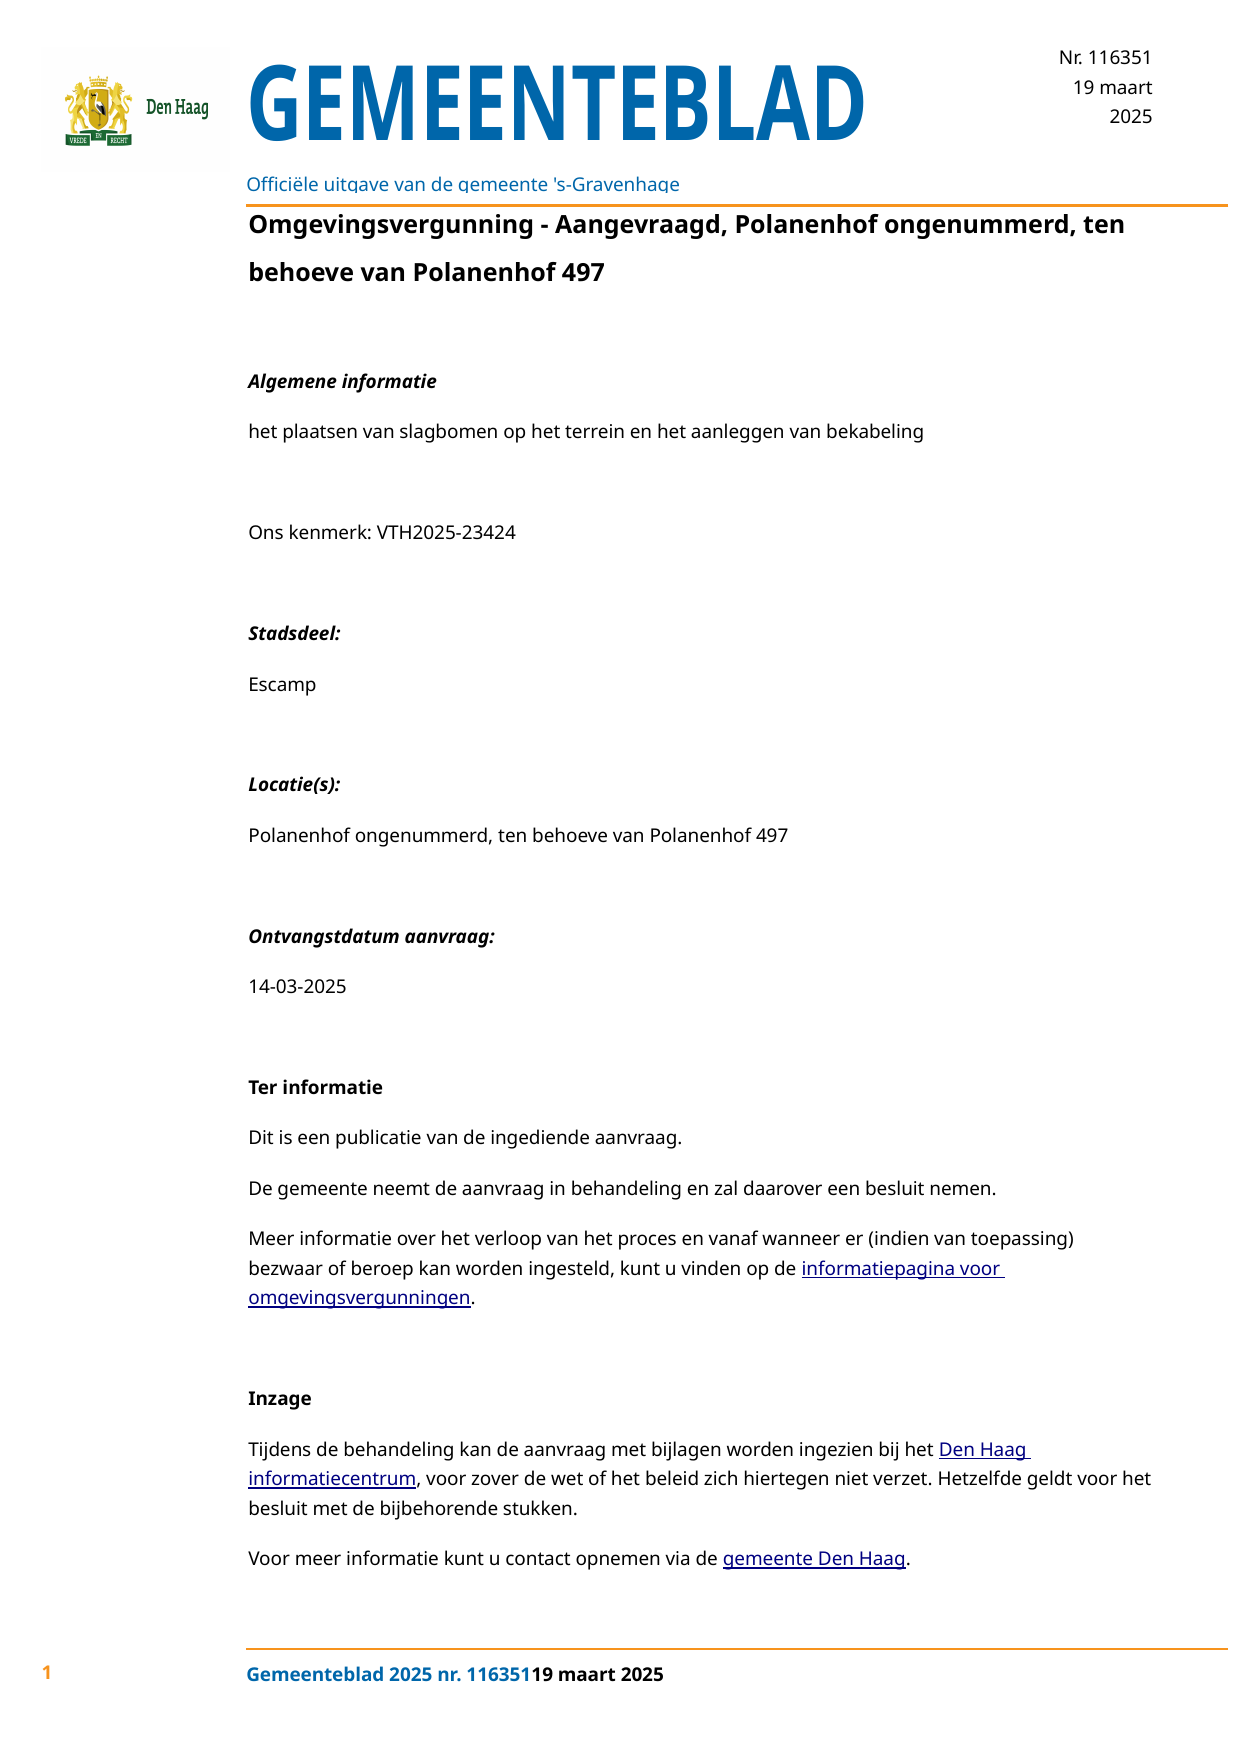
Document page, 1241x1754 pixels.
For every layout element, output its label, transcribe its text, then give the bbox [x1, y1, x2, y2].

picture [41, 47, 231, 172]
text Dit is een publicatie van de ingediende aanvraag. [248, 1124, 1152, 1150]
text Omgevingsvergunning - Aangevraagd, Polanenhof ongenummerd, ten behoeve van Polanenhof 497 [248, 207, 1152, 288]
text Ontvangstdatum aanvraag: [248, 923, 1152, 949]
text Stadsdeel: [248, 620, 1152, 646]
text Voor meer informatie kunt u contact opnemen via de gemeente Den Haag. [248, 1545, 1152, 1571]
text De gemeente neemt de aanvraag in behandeling en zal daarover een besluit nemen. [248, 1175, 1152, 1201]
text Meer informatie over het verloop van het proces en vanaf wanneer er (indien van toepassing) bezwaar of beroep kan worden ingesteld, kunt u vinden op de informatiepagina voor omgevingsvergunningen. [248, 1225, 1152, 1310]
text Ter informatie [248, 1074, 1152, 1100]
text Ons kenmerk: VTH2025-23424 [248, 519, 1152, 545]
text Polanenhof ongenummerd, ten behoeve van Polanenhof 497 [248, 822, 1152, 848]
text 14-03-2025 [248, 973, 1152, 999]
text Inzage [248, 1385, 1152, 1411]
text het plaatsen van slagbomen op het terrein en het aanleggen van bekabeling [248, 419, 1152, 444]
text Locatie(s): [248, 772, 1152, 797]
text Tijdens de behandeling kan de aanvraag met bijlagen worden ingezien bij het Den Haag informatiecentrum, voor zover de wet of het beleid zich hiertegen niet verzet. Hetzelfde geldt voor het besluit met de bijbehorende stukken. [248, 1436, 1152, 1521]
text Escamp [248, 671, 1152, 697]
text Algemene informatie [248, 368, 1152, 394]
